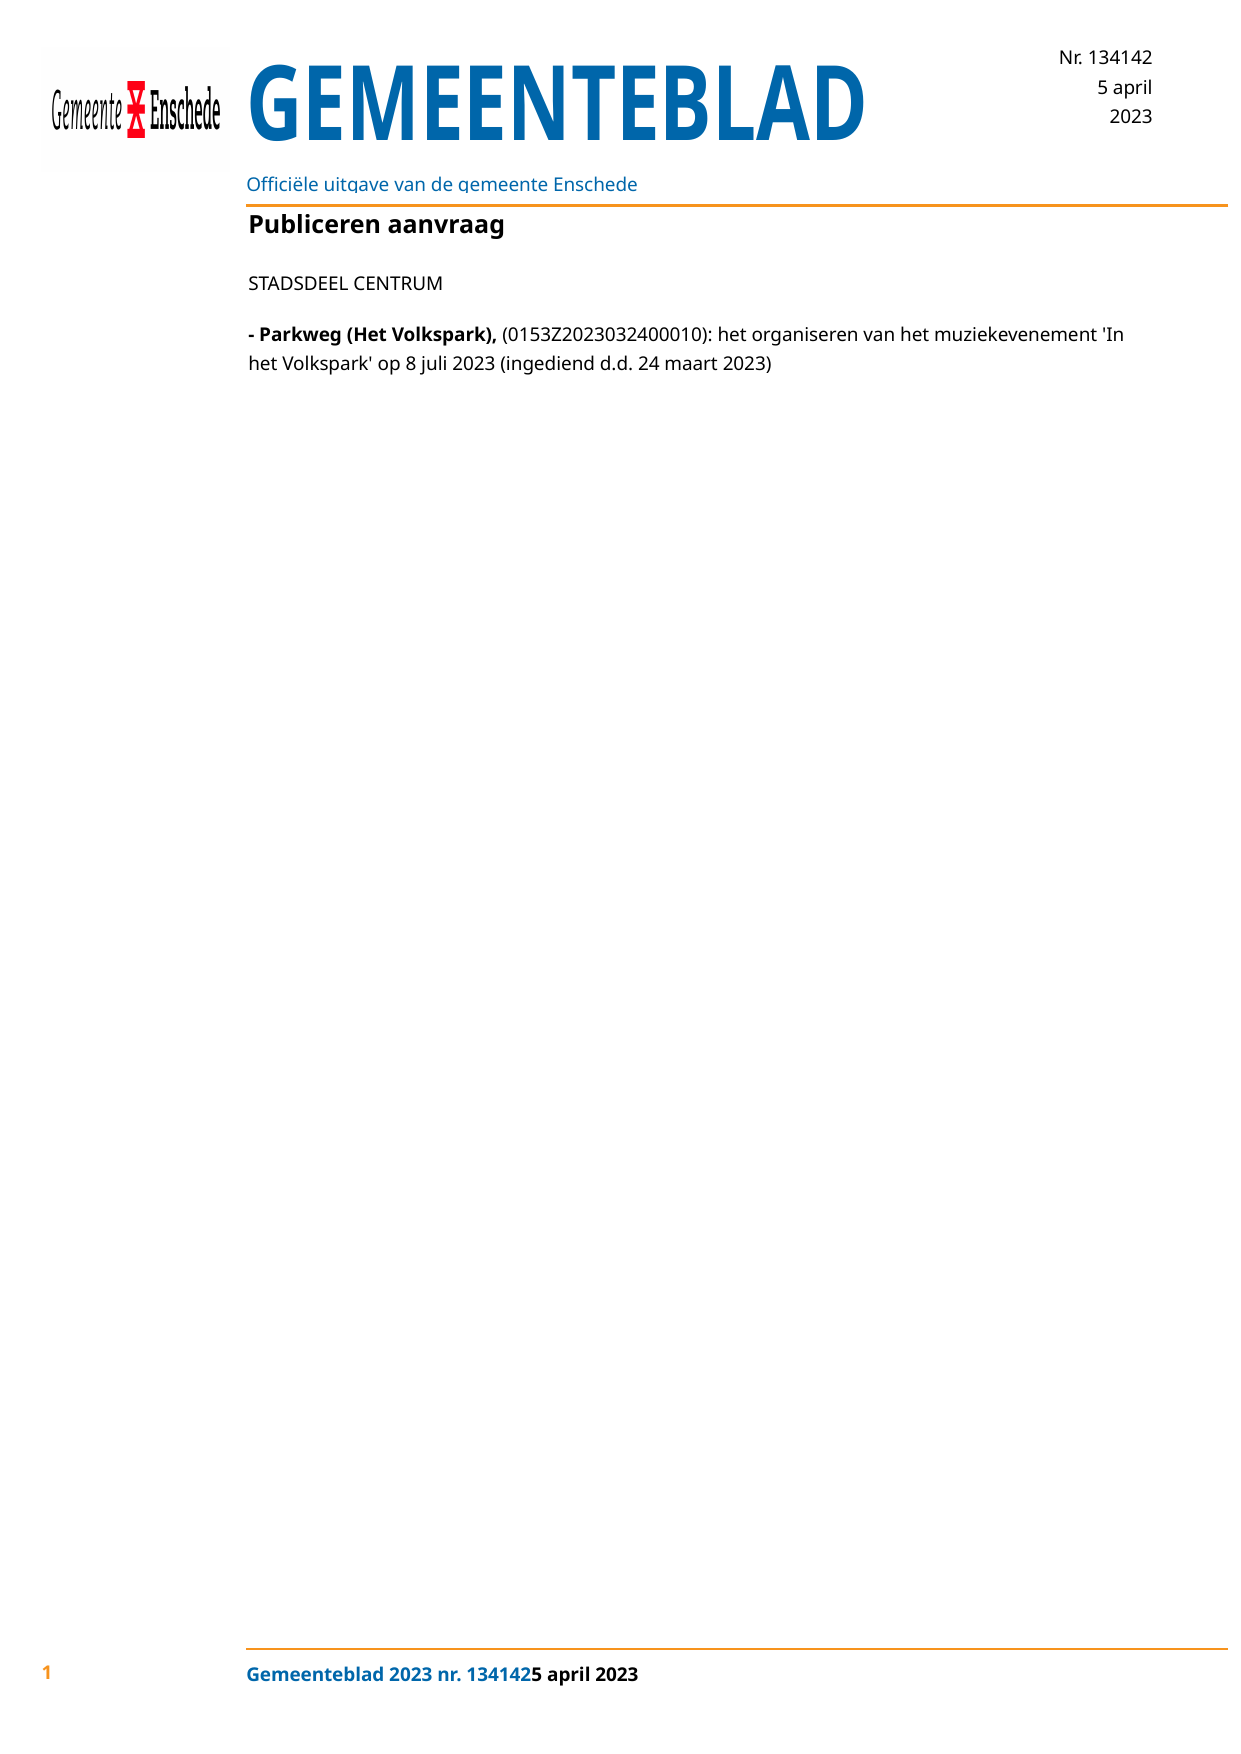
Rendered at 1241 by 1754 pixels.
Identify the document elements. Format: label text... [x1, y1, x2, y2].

text Publiceren aanvraag [248, 207, 1152, 241]
text - Parkweg (Het Volkspark), (0153Z2023032400010): het organiseren van het muziekevenement 'In het Volkspark' op 8 juli 2023 (ingediend d.d. 24 maart 2023) [248, 321, 1152, 376]
text STADSDEEL CENTRUM [248, 270, 1152, 296]
picture [41, 47, 231, 172]
